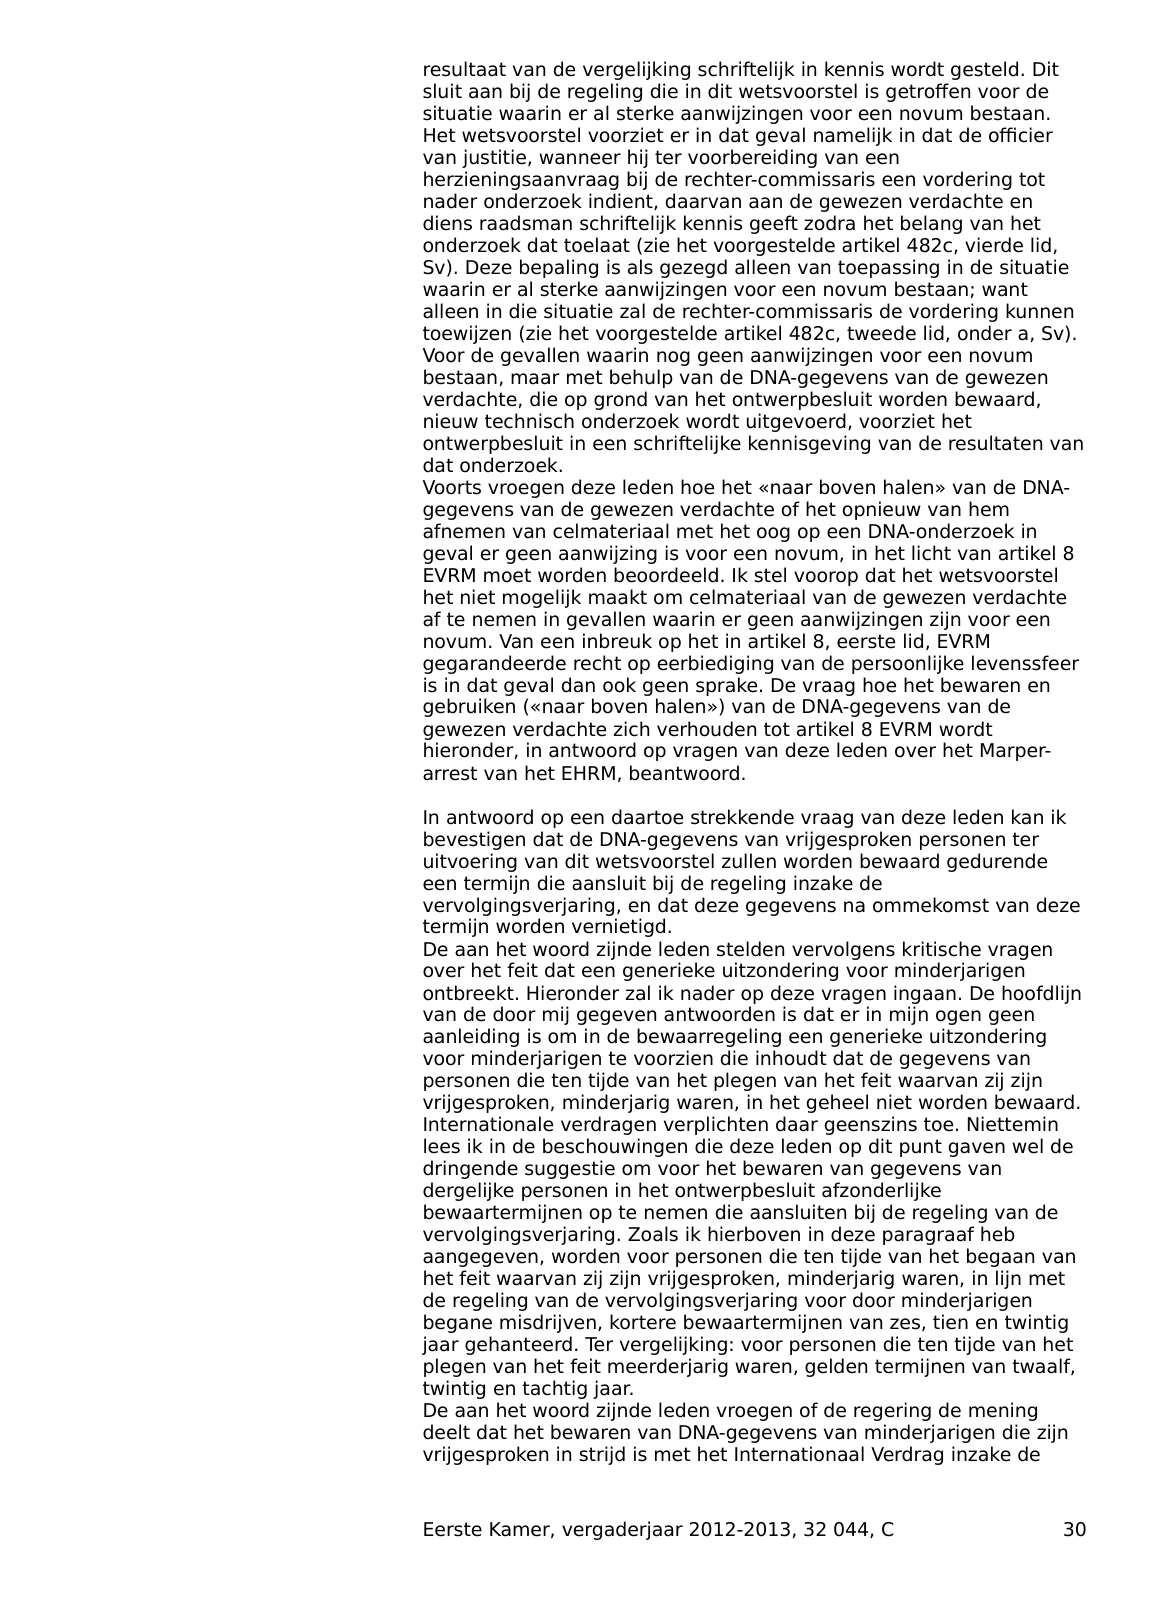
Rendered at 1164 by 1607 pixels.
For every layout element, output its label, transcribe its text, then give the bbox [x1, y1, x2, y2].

text resultaat van de vergelijking schriftelijk in kennis wordt gesteld. Dit sluit aan bij de regeling die in dit wetsvoorstel is getroffen voor de situatie waarin er al sterke aanwijzingen voor een novum bestaan. Het wetsvoorstel voorziet er in dat geval namelijk in dat de officier van justitie, wanneer hij ter voorbereiding van een herzieningsaanvraag bij de rechter-commissaris een vordering tot nader onderzoek indient, daarvan aan de gewezen verdachte en diens raadsman schriftelijk kennis geeft zodra het belang van het onderzoek dat toelaat (zie het voorgestelde artikel 482c, vierde lid, Sv). Deze bepaling is als gezegd alleen van toepassing in de situatie waarin er al sterke aanwijzingen voor een novum bestaan; want alleen in die situatie zal de rechter-commissaris de vordering kunnen toewijzen (zie het voorgestelde artikel 482c, tweede lid, onder a, Sv). Voor de gevallen waarin nog geen aanwijzingen voor een novum bestaan, maar met behulp van de DNA-gegevens van de gewezen verdachte, die op grond van het ontwerpbesluit worden bewaard, nieuw technisch onderzoek wordt uitgevoerd, voorziet het ontwerpbesluit in een schriftelijke kennisgeving van de resultaten van dat onderzoek. [422, 59, 1087, 477]
text De aan het woord zijnde leden stelden vervolgens kritische vragen over het feit dat een generieke uitzondering voor minderjarigen ontbreekt. Hieronder zal ik nader op deze vragen ingaan. De hoofdlijn van de door mij gegeven antwoorden is dat er in mijn ogen geen aanleiding is om in de bewaarregeling een generieke uitzondering voor minderjarigen te voorzien die inhoudt dat de gegevens van personen die ten tijde van het plegen van het feit waarvan zij zijn vrijgesproken, minderjarig waren, in het geheel niet worden bewaard. Internationale verdragen verplichten daar geenszins toe. Niettemin lees ik in de beschouwingen die deze leden op dit punt gaven wel de dringende suggestie om voor het bewaren van gegevens van dergelijke personen in het ontwerpbesluit afzonderlijke bewaartermijnen op te nemen die aansluiten bij de regeling van de vervolgingsverjaring. Zoals ik hierboven in deze paragraaf heb aangegeven, worden voor personen die ten tijde van het begaan van het feit waarvan zij zijn vrijgesproken, minderjarig waren, in lijn met de regeling van de vervolgingsverjaring voor door minderjarigen begane misdrijven, kortere bewaartermijnen van zes, tien en twintig jaar gehanteerd. Ter vergelijking: voor personen die ten tijde van het plegen van het feit meerderjarig waren, gelden termijnen van twaalf, twintig en tachtig jaar. [422, 938, 1087, 1400]
text In antwoord op een daartoe strekkende vraag van deze leden kan ik bevestigen dat de DNA-gegevens van vrijgesproken personen ter uitvoering van dit wetsvoorstel zullen worden bewaard gedurende een termijn die aansluit bij de regeling inzake de vervolgingsverjaring, en dat deze gegevens na ommekomst van deze termijn worden vernietigd. [422, 807, 1087, 938]
text De aan het woord zijnde leden vroegen of de regering de mening deelt dat het bewaren van DNA-gegevens van minderjarigen die zijn vrijgesproken in strijd is met het Internationaal Verdrag inzake de [422, 1400, 1087, 1466]
text Voorts vroegen deze leden hoe het «naar boven halen» van de DNA-gegevens van de gewezen verdachte of het opnieuw van hem afnemen van celmateriaal met het oog op een DNA-onderzoek in geval er geen aanwijzing is voor een novum, in het licht van artikel 8 EVRM moet worden beoordeeld. Ik stel voorop dat het wetsvoorstel het niet mogelijk maakt om celmateriaal van de gewezen verdachte af te nemen in gevallen waarin er geen aanwijzingen zijn voor een novum. Van een inbreuk op het in artikel 8, eerste lid, EVRM gegarandeerde recht op eerbiediging van de persoonlijke levenssfeer is in dat geval dan ook geen sprake. De vraag hoe het bewaren en gebruiken («naar boven halen») van de DNA-gegevens van de gewezen verdachte zich verhouden tot artikel 8 EVRM wordt hieronder, in antwoord op vragen van deze leden over het Marper-arrest van het EHRM, beantwoord. [422, 477, 1087, 784]
